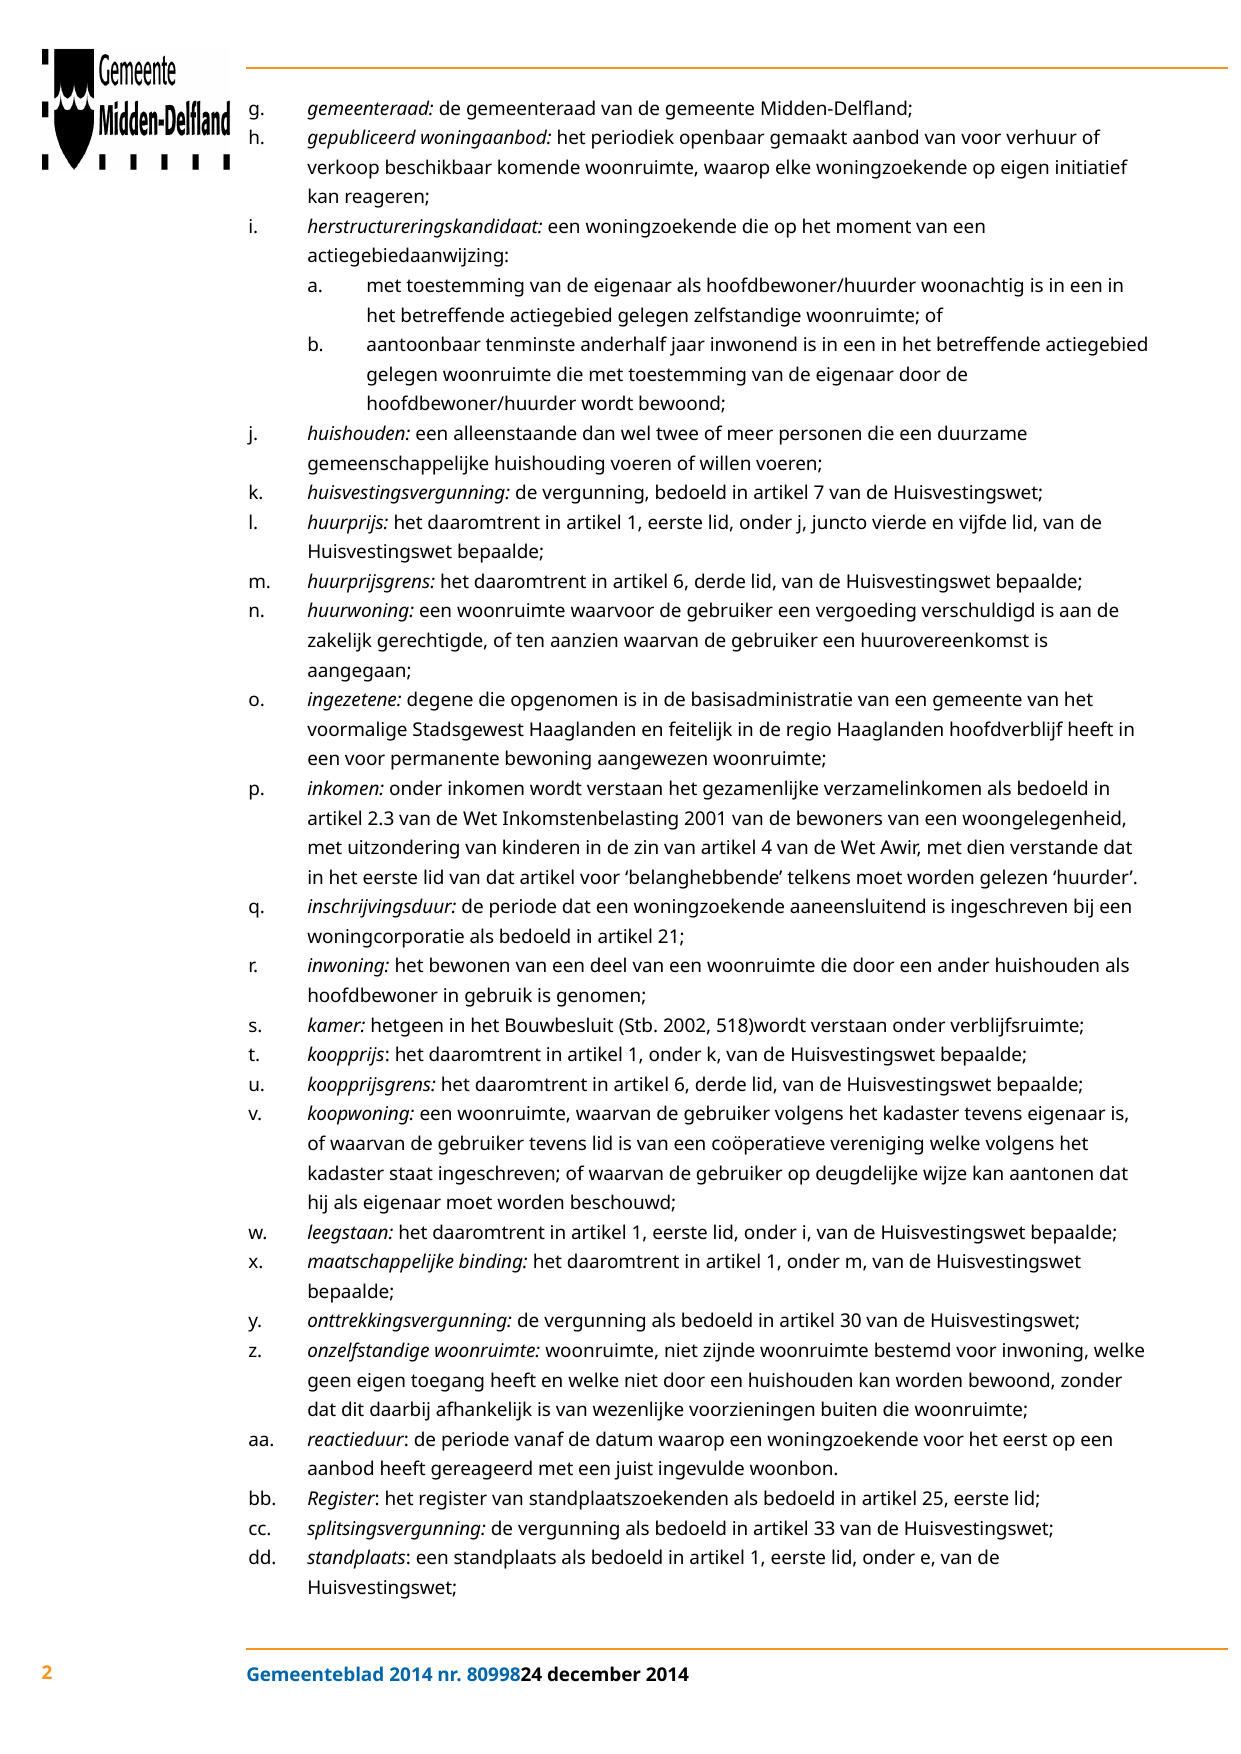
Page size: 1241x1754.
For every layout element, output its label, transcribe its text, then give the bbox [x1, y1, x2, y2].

list ingezetene: degene die opgenomen is in de basisadministratie van een gemeente van het voormalige Stadsgewest Haaglanden en feitelijk in de regio Haaglanden hoofdverblijf heeft in een voor permanente bewoning aangewezen woonruimte; [248, 686, 1152, 771]
list koopprijsgrens: het daaromtrent in artikel 6, derde lid, van de Huisvestingswet bepaalde; [248, 1071, 1152, 1097]
list inkomen: onder inkomen wordt verstaan het gezamenlijke verzamelinkomen als bedoeld in artikel 2.3 van de Wet Inkomstenbelasting 2001 van de bewoners van een woongelegenheid, met uitzondering van kinderen in de zin van artikel 4 van de Wet Awir, met dien verstande dat in het eerste lid van dat artikel voor ‘belanghebbende’ telkens moet worden gelezen ‘huurder’. [248, 775, 1152, 890]
list onttrekkingsvergunning: de vergunning als bedoeld in artikel 30 van de Huisvestingswet; [248, 1308, 1152, 1333]
list splitsingsvergunning: de vergunning als bedoeld in artikel 33 van de Huisvestingswet; [248, 1515, 1152, 1541]
list leegstaan: het daaromtrent in artikel 1, eerste lid, onder i, van de Huisvestingswet bepaalde; [248, 1219, 1152, 1245]
list huisvestingsvergunning: de vergunning, bedoeld in artikel 7 van de Huisvestingswet; [248, 479, 1152, 505]
list huurprijsgrens: het daaromtrent in artikel 6, derde lid, van de Huisvestingswet bepaalde; [248, 568, 1152, 594]
list herstructureringskandidaat: een woningzoekende die op het moment van een actiegebiedaanwijzing: [248, 213, 1152, 268]
list huurprijs: het daaromtrent in artikel 1, eerste lid, onder j, juncto vierde en vijfde lid, van de Huisvestingswet bepaalde; [248, 509, 1152, 564]
list inschrijvingsduur: de periode dat een woningzoekende aaneensluitend is ingeschreven bij een woningcorporatie als bedoeld in artikel 21; [248, 893, 1152, 949]
list Register: het register van standplaatszoekenden als bedoeld in artikel 25, eerste lid; [248, 1485, 1152, 1511]
list aantoonbaar tenminste anderhalf jaar inwonend is in een in het betreffende actiegebied gelegen woonruimte die met toestemming van de eigenaar door de hoofdbewoner/huurder wordt bewoond; [307, 331, 1152, 416]
list huurwoning: een woonruimte waarvoor de gebruiker een vergoeding verschuldigd is aan de zakelijk gerechtigde, of ten aanzien waarvan de gebruiker een huurovereenkomst is aangegaan; [248, 598, 1152, 683]
list gemeenteraad: de gemeenteraad van de gemeente Midden-Delfland; [248, 95, 1152, 121]
list reactieduur: de periode vanaf de datum waarop een woningzoekende voor het eerst op een aanbod heeft gereageerd met een juist ingevulde woonbon. [248, 1426, 1152, 1481]
list huishouden: een alleenstaande dan wel twee of meer personen die een duurzame gemeenschappelijke huishouding voeren of willen voeren; [248, 420, 1152, 476]
list kamer: hetgeen in het Bouwbesluit (Stb. 2002, 518)wordt verstaan onder verblijfsruimte; [248, 1012, 1152, 1038]
list inwoning: het bewonen van een deel van een woonruimte die door een ander huishouden als hoofdbewoner in gebruik is genomen; [248, 953, 1152, 1008]
list gepubliceerd woningaanbod: het periodiek openbaar gemaakt aanbod van voor verhuur of verkoop beschikbaar komende woonruimte, waarop elke woningzoekende op eigen initiatief kan reageren; [248, 124, 1152, 209]
list maatschappelijke binding: het daaromtrent in artikel 1, onder m, van de Huisvestingswet bepaalde; [248, 1248, 1152, 1304]
list met toestemming van de eigenaar als hoofdbewoner/huurder woonachtig is in een in het betreffende actiegebied gelegen zelfstandige woonruimte; of [307, 272, 1152, 328]
list koopprijs: het daaromtrent in artikel 1, onder k, van de Huisvestingswet bepaalde; [248, 1041, 1152, 1067]
list onzelfstandige woonruimte: woonruimte, niet zijnde woonruimte bestemd voor inwoning, welke geen eigen toegang heeft en welke niet door een huishouden kan worden bewoond, zonder dat dit daarbij afhankelijk is van wezenlijke voorzieningen buiten die woonruimte; [248, 1337, 1152, 1422]
list koopwoning: een woonruimte, waarvan de gebruiker volgens het kadaster tevens eigenaar is, of waarvan de gebruiker tevens lid is van een coöperatieve vereniging welke volgens het kadaster staat ingeschreven; of waarvan de gebruiker op deugdelijke wijze kan aantonen dat hij als eigenaar moet worden beschouwd; [248, 1101, 1152, 1215]
list standplaats: een standplaats als bedoeld in artikel 1, eerste lid, onder e, van de Huisvestingswet; [248, 1544, 1152, 1600]
picture [41, 47, 231, 172]
